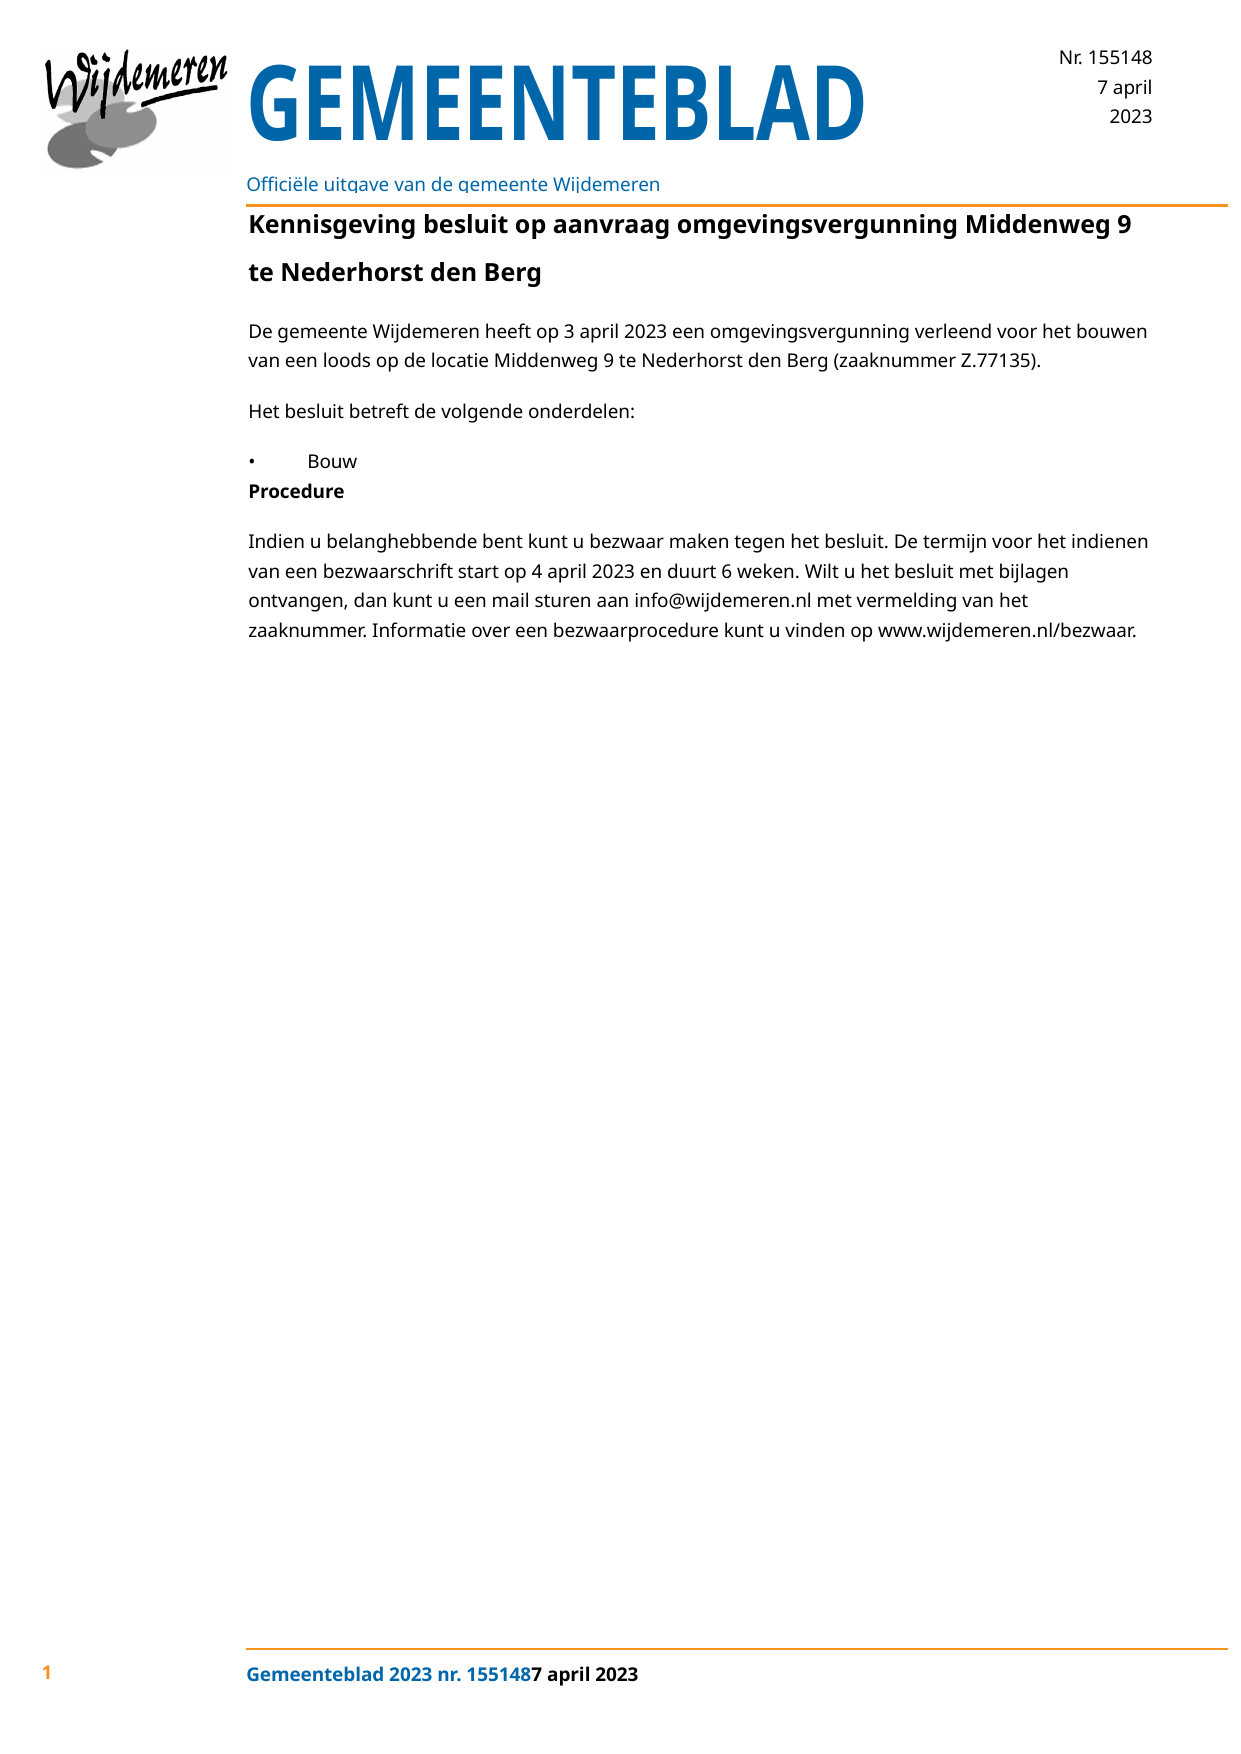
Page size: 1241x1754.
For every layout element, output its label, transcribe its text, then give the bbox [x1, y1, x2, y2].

text Kennisgeving besluit op aanvraag omgevingsvergunning Middenweg 9 te Nederhorst den Berg [248, 207, 1152, 288]
text Procedure [248, 478, 1152, 504]
picture [41, 47, 231, 172]
text De gemeente Wijdemeren heeft op 3 april 2023 een omgevingsvergunning verleend voor het bouwen van een loods op de locatie Middenweg 9 te Nederhorst den Berg (zaaknummer Z.77135). [248, 318, 1152, 373]
text Indien u belanghebbende bent kunt u bezwaar maken tegen het besluit. De termijn voor het indienen van een bezwaarschrift start op 4 april 2023 en duurt 6 weken. Wilt u het besluit met bijlagen ontvangen, dan kunt u een mail sturen aan info@wijdemeren.nl met vermelding van het zaaknummer. Informatie over een bezwaarprocedure kunt u vinden op www.wijdemeren.nl/bezwaar. [248, 528, 1152, 643]
text Het besluit betreft de volgende onderdelen: [248, 398, 1152, 424]
list Bouw [248, 448, 1152, 474]
